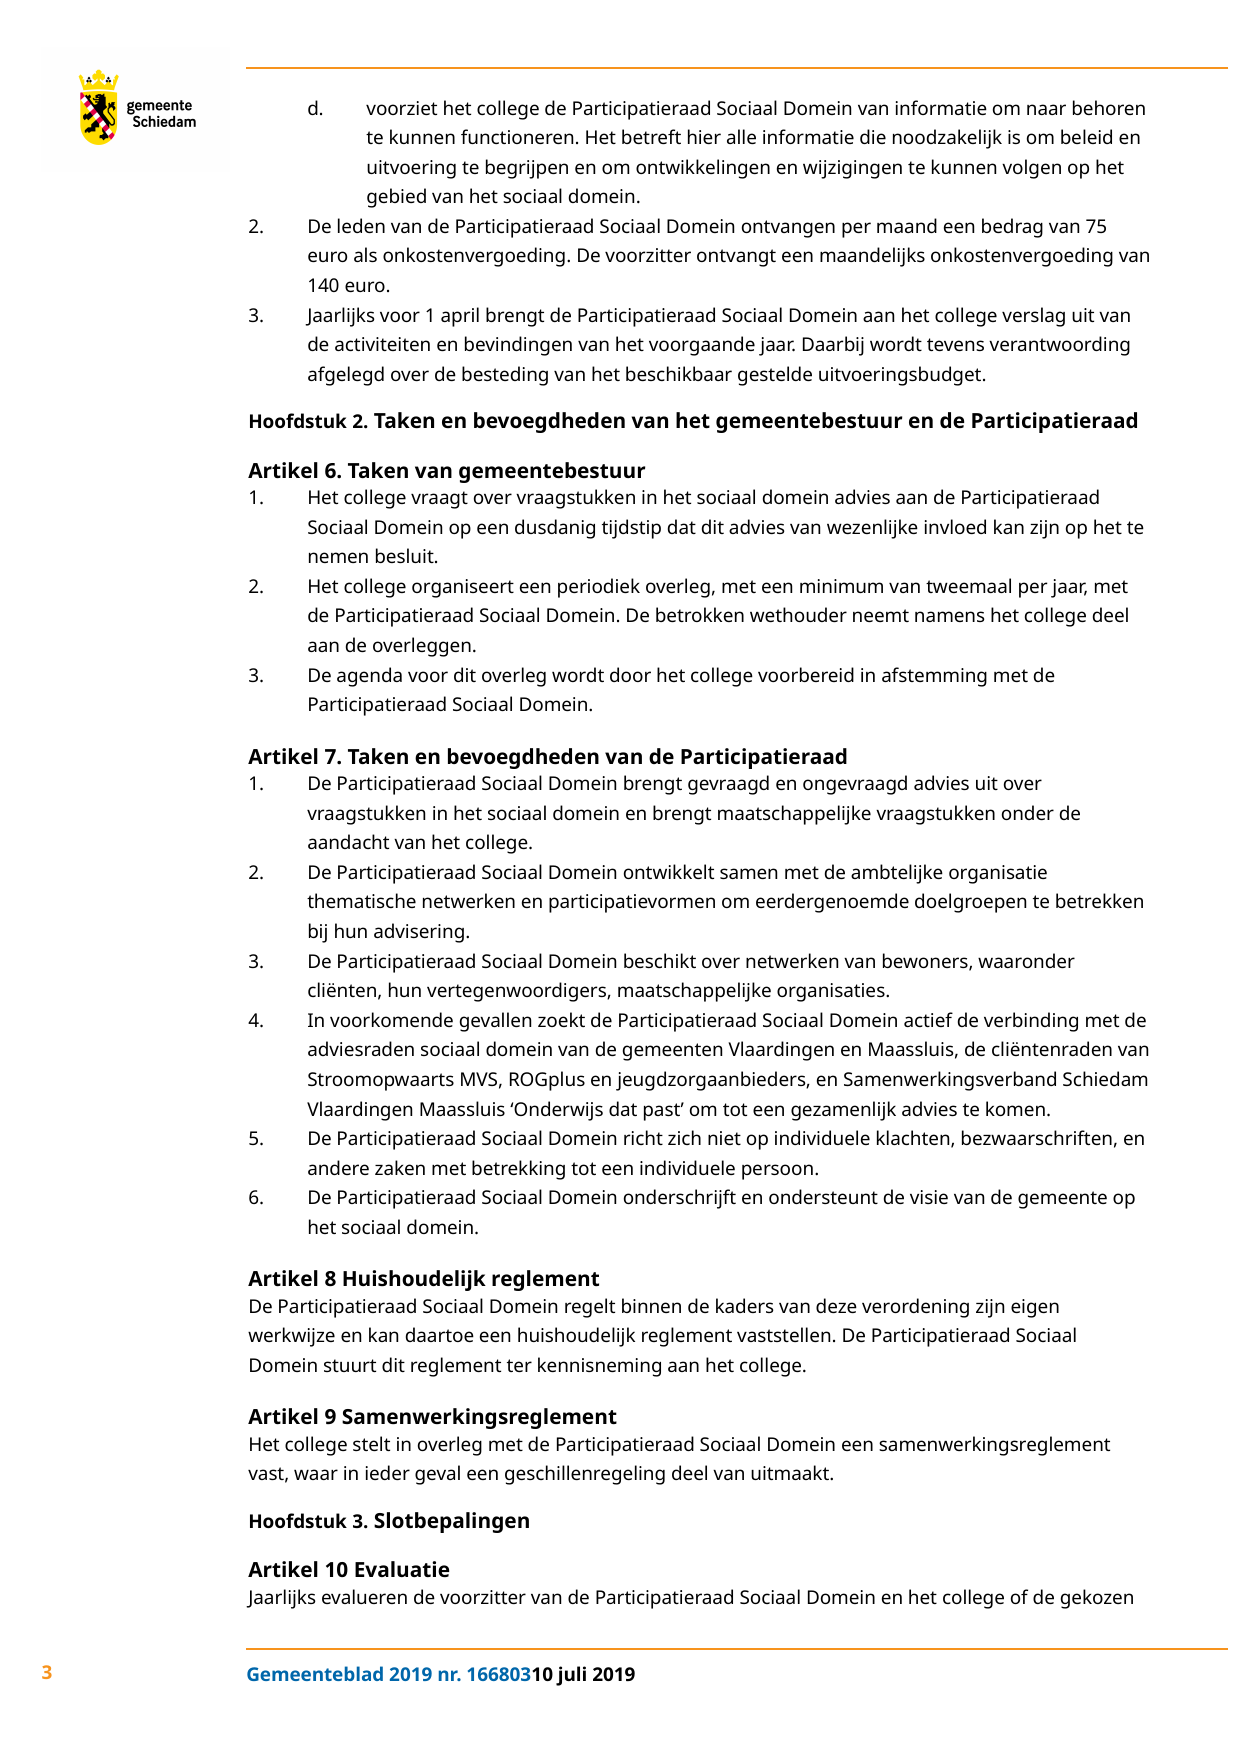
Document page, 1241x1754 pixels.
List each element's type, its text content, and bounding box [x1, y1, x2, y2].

text Artikel 9 Samenwerkingsreglement [248, 1402, 1152, 1431]
list De Participatieraad Sociaal Domein ontwikkelt samen met de ambtelijke organisatie thematische netwerken en participatievormen om eerdergenoemde doelgroepen te betrekken bij hun advisering. [248, 859, 1152, 944]
text Hoofdstuk 2. Taken en bevoegdheden van het gemeentebestuur en de Participatieraad [248, 407, 1152, 435]
list De Participatieraad Sociaal Domein brengt gevraagd en ongevraagd advies uit over vraagstukken in het sociaal domein en brengt maatschappelijke vraagstukken onder de aandacht van het college. [248, 770, 1152, 855]
list voorziet het college de Participatieraad Sociaal Domein van informatie om naar behoren te kunnen functioneren. Het betreft hier alle informatie die noodzakelijk is om beleid en uitvoering te begrijpen en om ontwikkelingen en wijzigingen te kunnen volgen op het gebied van het sociaal domein. [307, 95, 1152, 209]
picture [41, 47, 231, 172]
list Jaarlijks voor 1 april brengt de Participatieraad Sociaal Domein aan het college verslag uit van de activiteiten en bevindingen van het voorgaande jaar. Daarbij wordt tevens verantwoording afgelegd over de besteding van het beschikbaar gestelde uitvoeringsbudget. [248, 302, 1152, 387]
text Hoofdstuk 3. Slotbepalingen [248, 1506, 1152, 1534]
text Jaarlijks evalueren de voorzitter van de Participatieraad Sociaal Domein en het college of de gekozen [248, 1584, 1152, 1609]
text Artikel 7. Taken en bevoegdheden van de Participatieraad [248, 742, 1152, 770]
text Het college stelt in overleg met de Participatieraad Sociaal Domein een samenwerkingsreglement vast, waar in ieder geval een geschillenregeling deel van uitmaakt. [248, 1431, 1152, 1486]
list De agenda voor dit overleg wordt door het college voorbereid in afstemming met de Participatieraad Sociaal Domein. [248, 662, 1152, 717]
text Artikel 10 Evaluatie [248, 1555, 1152, 1584]
text De Participatieraad Sociaal Domein regelt binnen de kaders van deze verordening zijn eigen werkwijze en kan daartoe een huishoudelijk reglement vaststellen. De Participatieraad Sociaal Domein stuurt dit reglement ter kennisneming aan het college. [248, 1293, 1152, 1378]
list De Participatieraad Sociaal Domein beschikt over netwerken van bewoners, waaronder cliënten, hun vertegenwoordigers, maatschappelijke organisaties. [248, 948, 1152, 1003]
list De Participatieraad Sociaal Domein richt zich niet op individuele klachten, bezwaarschriften, en andere zaken met betrekking tot een individuele persoon. [248, 1125, 1152, 1181]
list De Participatieraad Sociaal Domein onderschrijft en ondersteunt de visie van de gemeente op het sociaal domein. [248, 1184, 1152, 1240]
list De leden van de Participatieraad Sociaal Domein ontvangen per maand een bedrag van 75 euro als onkostenvergoeding. De voorzitter ontvangt een maandelijks onkostenvergoeding van 140 euro. [248, 213, 1152, 298]
list Het college organiseert een periodiek overleg, met een minimum van tweemaal per jaar, met de Participatieraad Sociaal Domein. De betrokken wethouder neemt namens het college deel aan de overleggen. [248, 573, 1152, 658]
text Artikel 8 Huishoudelijk reglement [248, 1264, 1152, 1293]
text Artikel 6. Taken van gemeentebestuur [248, 456, 1152, 484]
list In voorkomende gevallen zoekt de Participatieraad Sociaal Domein actief de verbinding met de adviesraden sociaal domein van de gemeenten Vlaardingen en Maassluis, de cliëntenraden van Stroomopwaarts MVS, ROGplus en jeugdzorgaanbieders, en Samenwerkingsverband Schiedam Vlaardingen Maassluis ‘Onderwijs dat past’ om tot een gezamenlijk advies te komen. [248, 1007, 1152, 1121]
list Het college vraagt over vraagstukken in het sociaal domein advies aan de Participatieraad Sociaal Domein op een dusdanig tijdstip dat dit advies van wezenlijke invloed kan zijn op het te nemen besluit. [248, 484, 1152, 569]
